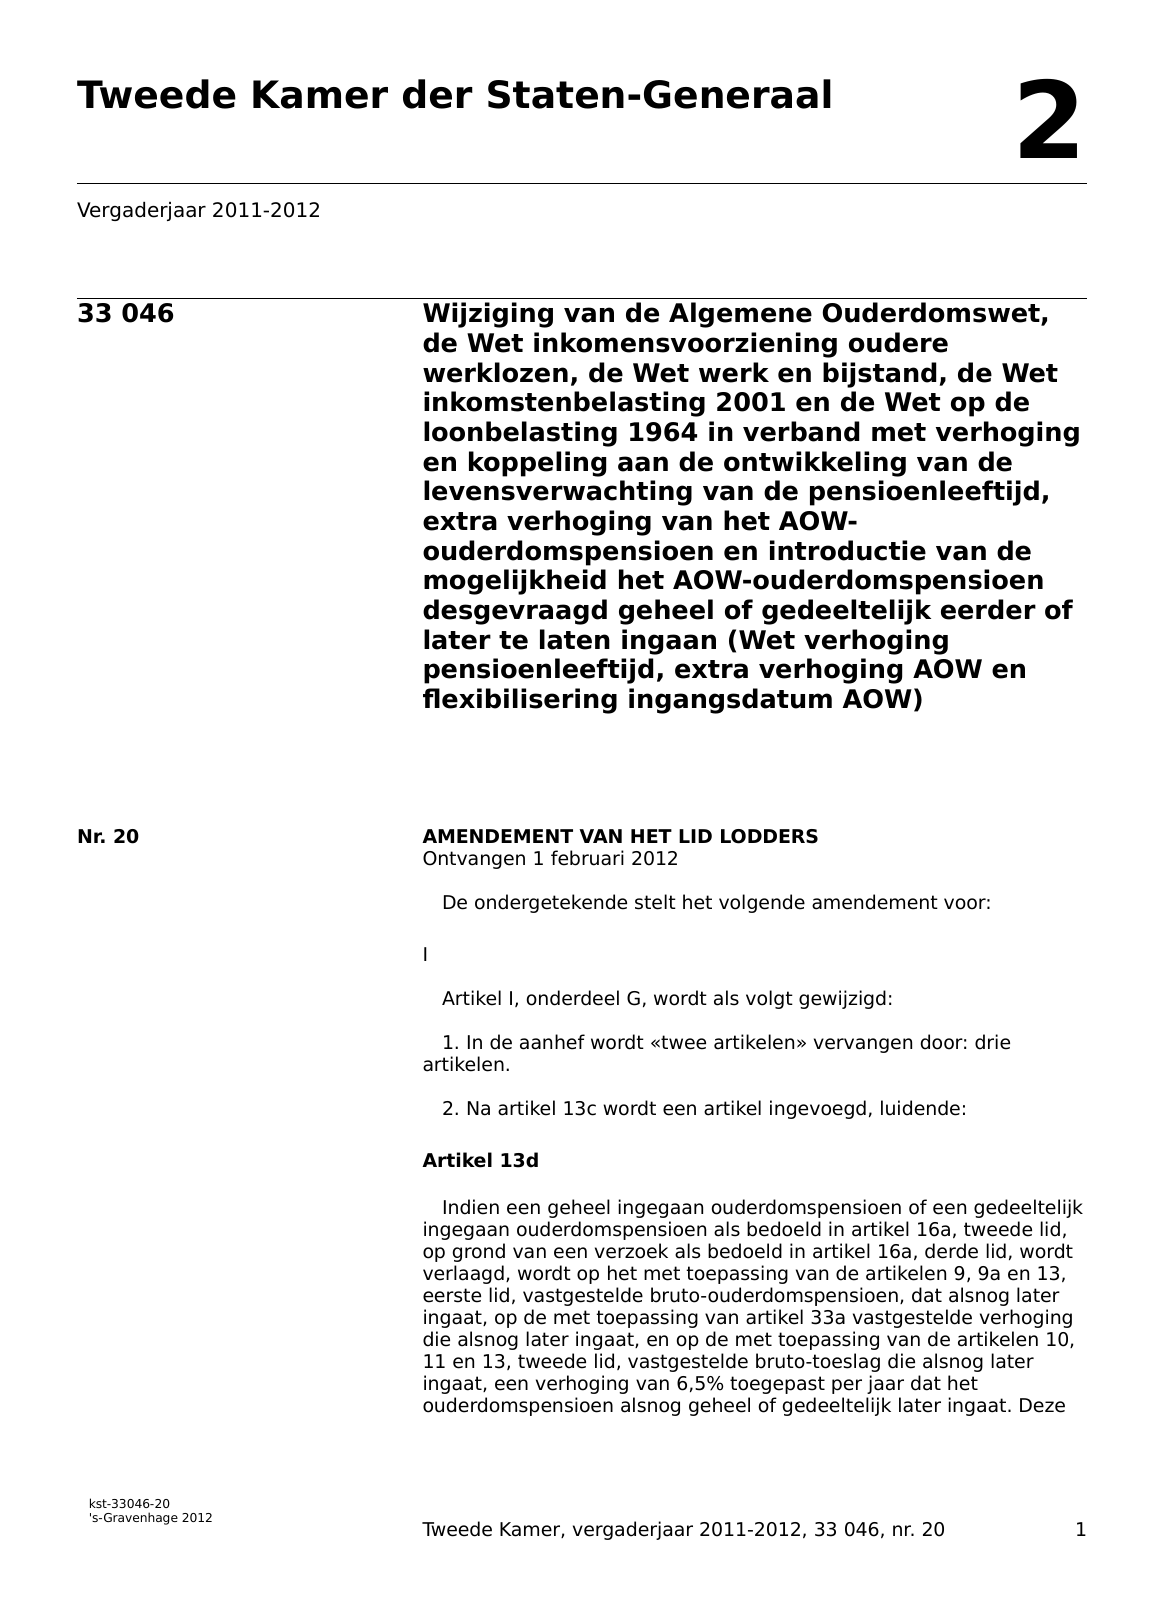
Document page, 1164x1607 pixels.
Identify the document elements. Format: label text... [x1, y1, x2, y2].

text Ontvangen 1 februari 2012 [422, 848, 1087, 869]
text 1. In de aanhef wordt «twee artikelen» vervangen door: drie artikelen. [422, 1032, 1087, 1076]
subtitle I [422, 944, 1087, 966]
text Artikel I, onderdeel G, wordt als volgt gewijzigd: [422, 988, 1087, 1010]
table_header 2 [886, 59, 1087, 183]
text Indien een geheel ingegaan ouderdomspensioen of een gedeeltelijk ingegaan ouderdomspensioen als bedoeld in artikel 16a, tweede lid, op grond van een verzoek als bedoeld in artikel 16a, derde lid, wordt verlaagd, wordt op het met toepassing van de artikelen 9, 9a en 13, eerste lid, vastgestelde bruto-ouderdomspensioen, dat alsnog later ingaat, op de met toepassing van artikel 33a vastgestelde verhoging die alsnog later ingaat, en op de met toepassing van de artikelen 10, 11 en 13, tweede lid, vastgestelde bruto-toeslag die alsnog later ingaat, een verhoging van 6,5% toegepast per jaar dat het ouderdomspensioen alsnog geheel of gedeeltelijk later ingaat. Deze [422, 1197, 1087, 1417]
text kst-33046-20 [88, 1497, 323, 1511]
table_header Tweede Kamer der Staten-Generaal [77, 59, 886, 183]
text De ondergetekende stelt het volgende amendement voor: [422, 892, 1087, 914]
text 2. Na artikel 13c wordt een artikel ingevoegd, luidende: [422, 1098, 1087, 1120]
subtitle 33 046 Wijziging van de Algemene Ouderdomswet, de Wet inkomensvoorziening oudere werklozen, de Wet werk en bijstand, de Wet inkomstenbelasting 2001 en de Wet op de loonbelasting 1964 in verband met verhoging en koppeling aan de ontwikkeling van de levensverwachting van de pensioenleeftijd, extra verhoging van het AOW-ouderdomspensioen en introductie van de mogelijkheid het AOW-ouderdomspensioen desgevraagd geheel of gedeeltelijk eerder of later te laten ingaan (Wet verhoging pensioenleeftijd, extra verhoging AOW en flexibilisering ingangsdatum AOW) [77, 299, 1087, 714]
text 's-Gravenhage 2012 [88, 1511, 323, 1525]
table_cell Vergaderjaar 2011-2012 [77, 184, 1087, 298]
subtitle Artikel 13d [422, 1150, 1087, 1172]
subtitle Nr. 20 AMENDEMENT VAN HET LID LODDERS [77, 826, 1087, 848]
